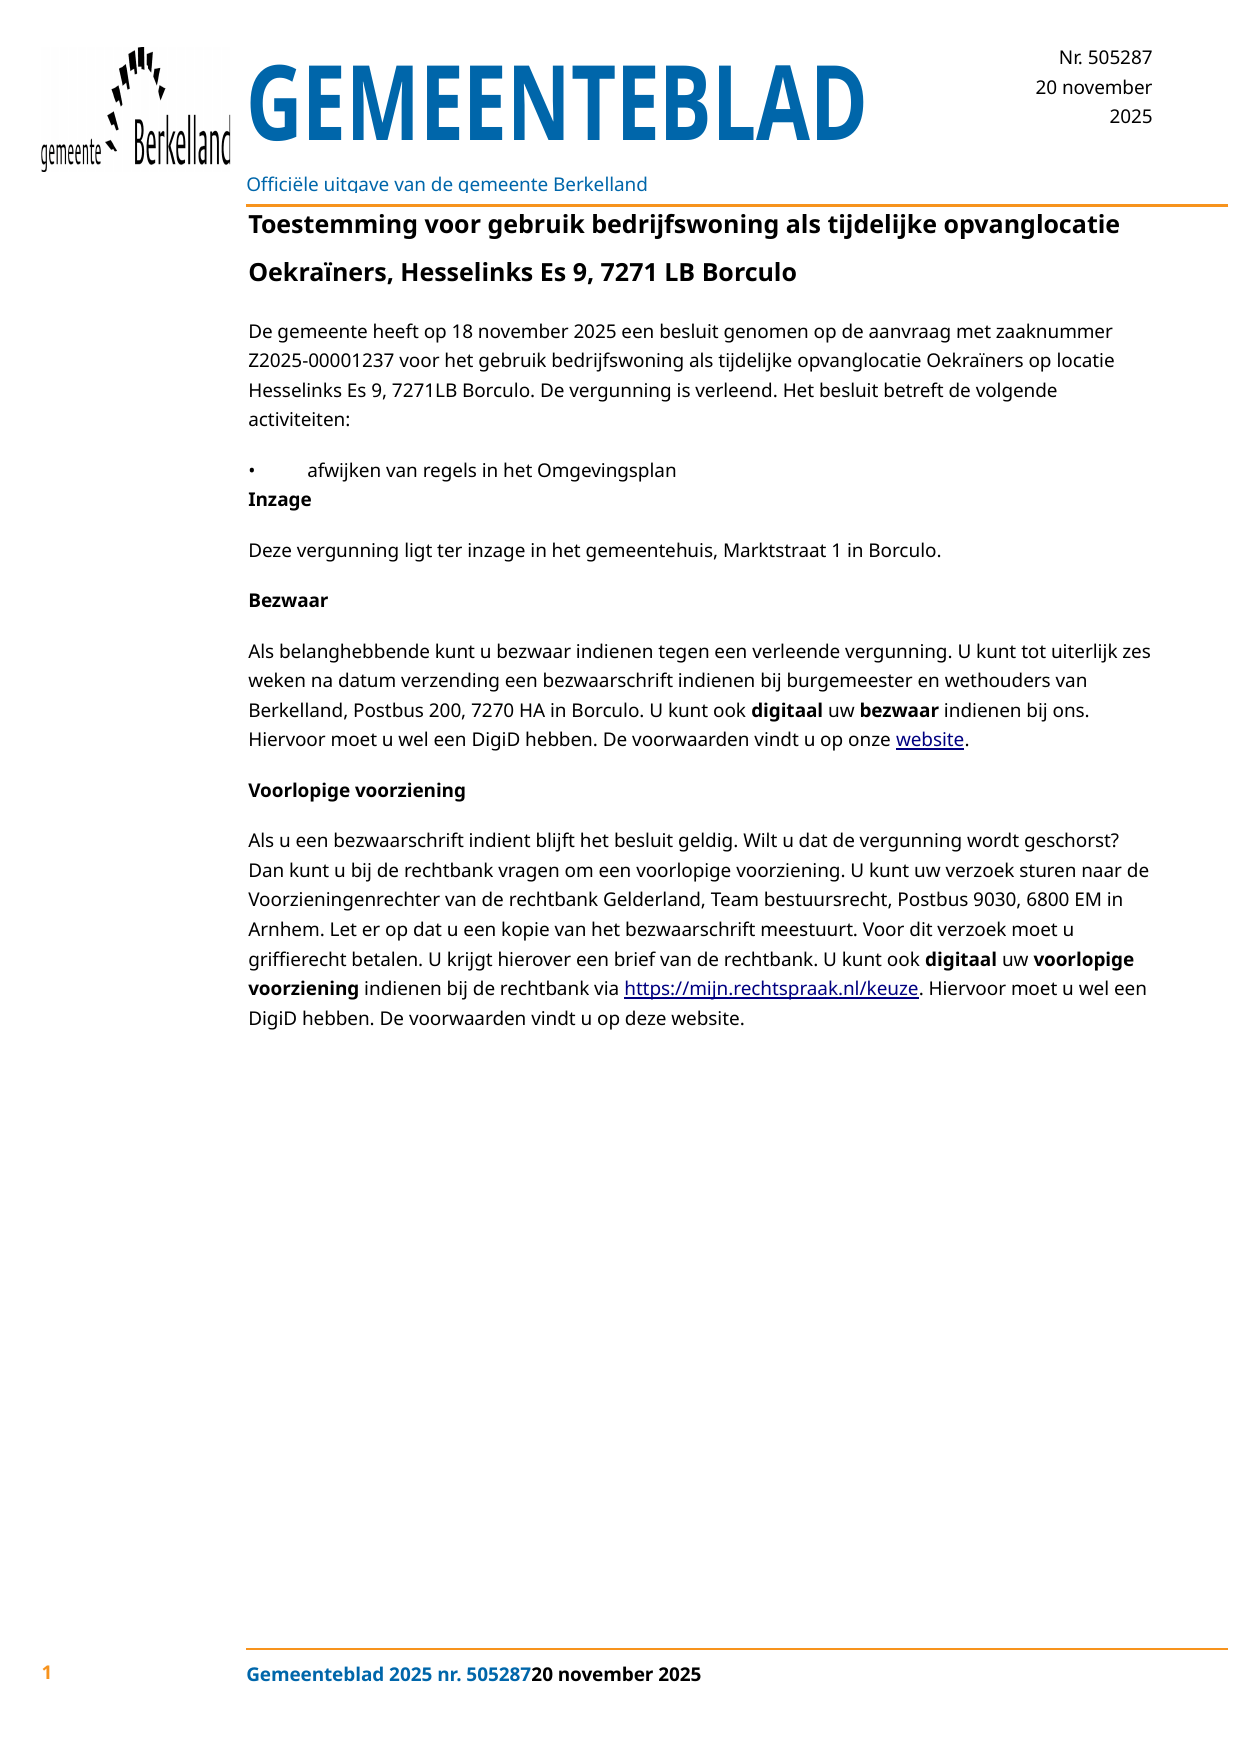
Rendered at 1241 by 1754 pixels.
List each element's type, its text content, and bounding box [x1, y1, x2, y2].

picture [41, 47, 231, 172]
text Als belanghebbende kunt u bezwaar indienen tegen een verleende vergunning. U kunt tot uiterlijk zes weken na datum verzending een bezwaarschrift indienen bij burgemeester en wethouders van Berkelland, Postbus 200, 7270 HA in Borculo. U kunt ook digitaal uw bezwaar indienen bij ons. Hiervoor moet u wel een DigiD hebben. De voorwaarden vindt u op onze website. [248, 638, 1152, 752]
text Toestemming voor gebruik bedrijfswoning als tijdelijke opvanglocatie Oekraïners, Hesselinks Es 9, 7271 LB Borculo [248, 207, 1152, 288]
text Als u een bezwaarschrift indient blijft het besluit geldig. Wilt u dat de vergunning wordt geschorst? Dan kunt u bij de rechtbank vragen om een voorlopige voorziening. U kunt uw verzoek sturen naar de Voorzieningenrechter van de rechtbank Gelderland, Team bestuursrecht, Postbus 9030, 6800 EM in Arnhem. Let er op dat u een kopie van het bezwaarschrift meestuurt. Voor dit verzoek moet u griffierecht betalen. U krijgt hierover een brief van de rechtbank. U kunt ook digitaal uw voorlopige voorziening indienen bij de rechtbank via https://mijn.rechtspraak.nl/keuze. Hiervoor moet u wel een DigiD hebben. De voorwaarden vindt u op deze website. [248, 827, 1152, 1031]
text Deze vergunning ligt ter inzage in het gemeentehuis, Marktstraat 1 in Borculo. [248, 537, 1152, 563]
text Bezwaar [248, 587, 1152, 613]
text Voorlopige voorziening [248, 777, 1152, 803]
text Inzage [248, 487, 1152, 512]
list afwijken van regels in het Omgevingsplan [248, 457, 1152, 483]
text De gemeente heeft op 18 november 2025 een besluit genomen op de aanvraag met zaaknummer Z2025-00001237 voor het gebruik bedrijfswoning als tijdelijke opvanglocatie Oekraïners op locatie Hesselinks Es 9, 7271LB Borculo. De vergunning is verleend. Het besluit betreft de volgende activiteiten: [248, 318, 1152, 432]
